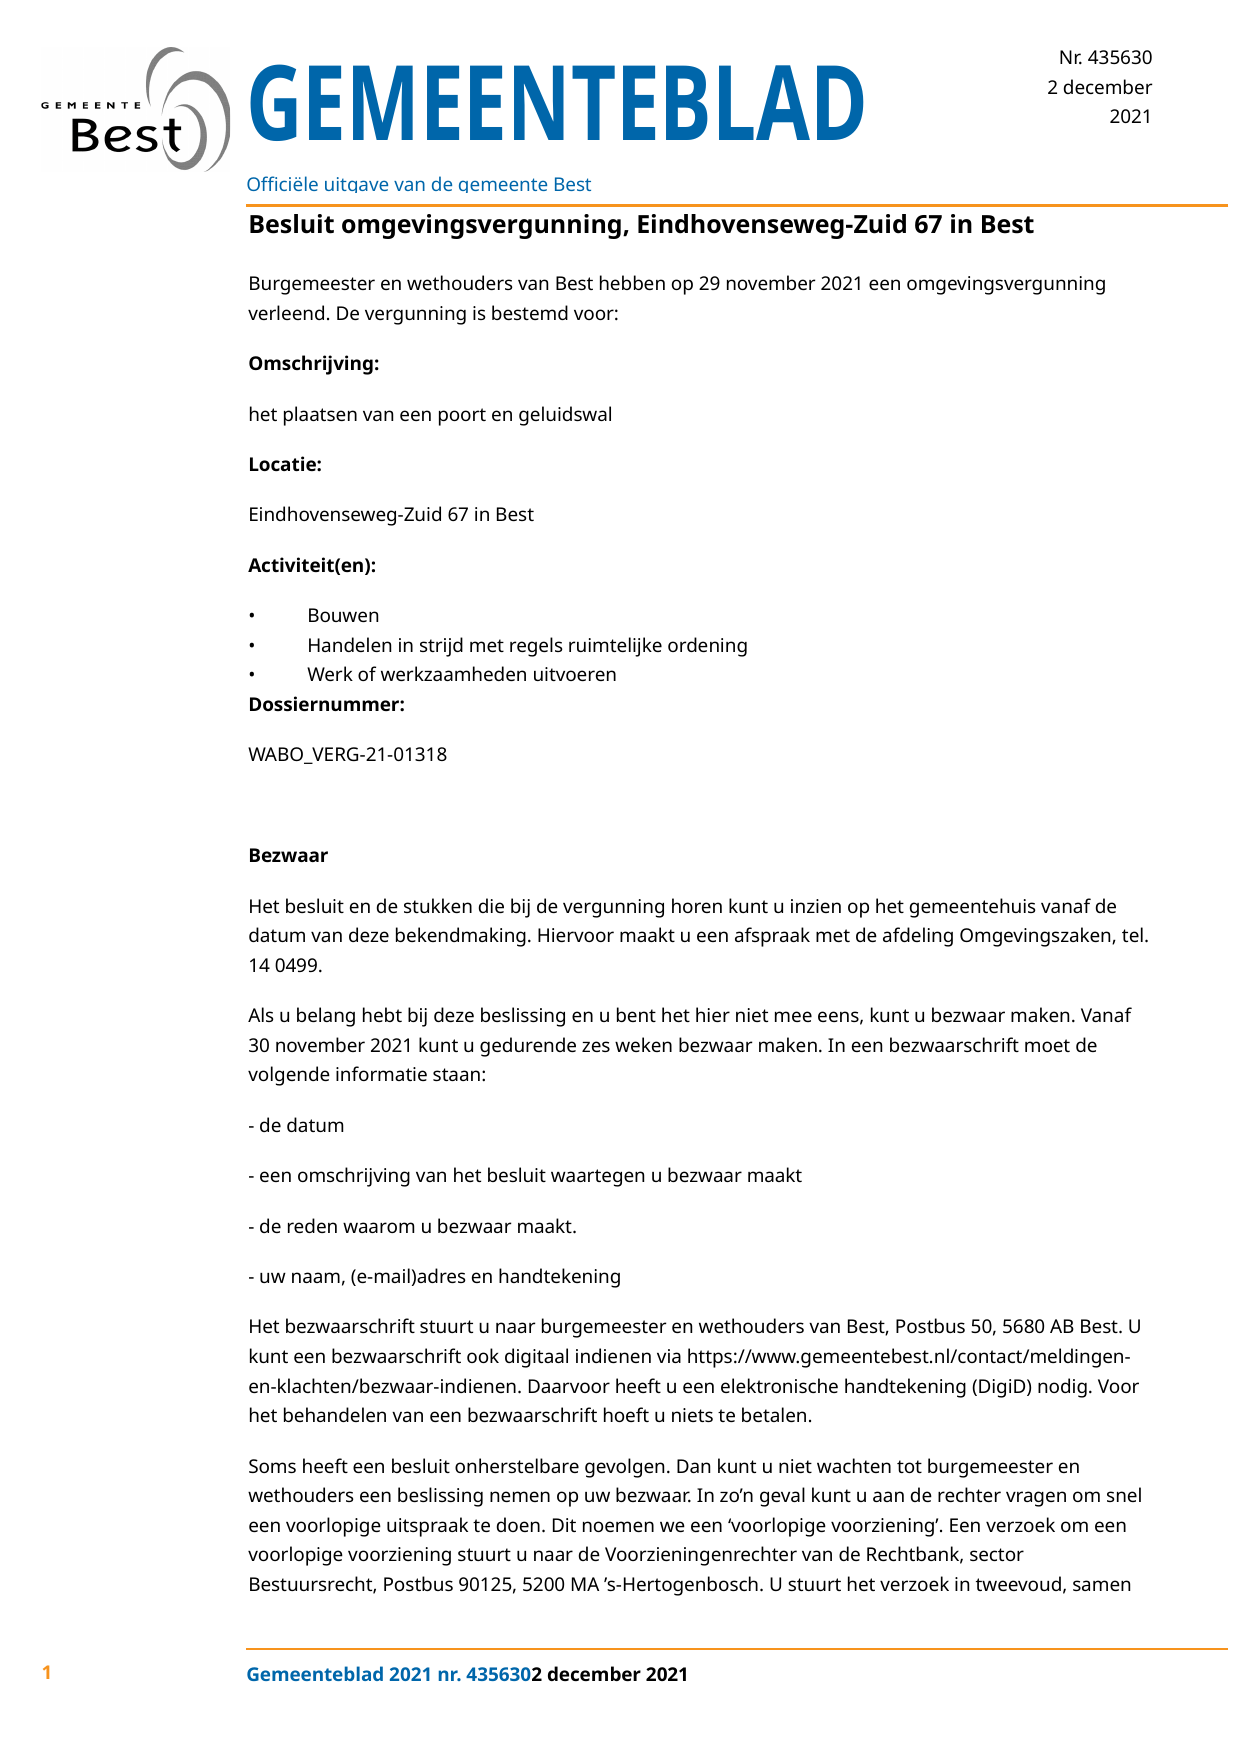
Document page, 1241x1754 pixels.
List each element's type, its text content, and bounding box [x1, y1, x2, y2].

picture [41, 47, 231, 172]
list Werk of werkzaamheden uitvoeren [248, 662, 1152, 687]
text Besluit omgevingsvergunning, Eindhovenseweg-Zuid 67 in Best [248, 207, 1152, 241]
text - uw naam, (e-mail)adres en handtekening [248, 1263, 1152, 1289]
text WABO_VERG-21-01318 [248, 742, 1152, 767]
text Soms heeft een besluit onherstelbare gevolgen. Dan kunt u niet wachten tot burgemeester en wethouders een beslissing nemen op uw bezwaar. In zo’n geval kunt u aan de rechter vragen om snel een voorlopige uitspraak te doen. Dit noemen we een ‘voorlopige voorziening’. Een verzoek om een voorlopige voorziening stuurt u naar de Voorzieningenrechter van de Rechtbank, sector Bestuursrecht, Postbus 90125, 5200 MA ’s-Hertogenbosch. U stuurt het verzoek in tweevoud, samen [248, 1453, 1152, 1597]
text Eindhovenseweg-Zuid 67 in Best [248, 502, 1152, 527]
text Activiteit(en): [248, 552, 1152, 578]
text Dossiernummer: [248, 691, 1152, 717]
text Het bezwaarschrift stuurt u naar burgemeester en wethouders van Best, Postbus 50, 5680 AB Best. U kunt een bezwaarschrift ook digitaal indienen via https://www.gemeentebest.nl/contact/meldingen-en-klachten/bezwaar-indienen. Daarvoor heeft u een elektronische handtekening (DigiD) nodig. Voor het behandelen van een bezwaarschrift hoeft u niets te betalen. [248, 1314, 1152, 1428]
text Het besluit en de stukken die bij de vergunning horen kunt u inzien op het gemeentehuis vanaf de datum van deze bekendmaking. Hiervoor maakt u een afspraak met de afdeling Omgevingszaken, tel. 14 0499. [248, 893, 1152, 978]
text Burgemeester en wethouders van Best hebben op 29 november 2021 een omgevingsvergunning verleend. De vergunning is bestemd voor: [248, 270, 1152, 326]
text - de reden waarom u bezwaar maakt. [248, 1213, 1152, 1238]
text Locatie: [248, 451, 1152, 477]
text - de datum [248, 1112, 1152, 1138]
list Handelen in strijd met regels ruimtelijke ordening [248, 632, 1152, 658]
text - een omschrijving van het besluit waartegen u bezwaar maakt [248, 1162, 1152, 1188]
text het plaatsen van een poort en geluidswal [248, 401, 1152, 426]
list Bouwen [248, 602, 1152, 628]
text Bezwaar [248, 842, 1152, 868]
text Als u belang hebt bij deze beslissing en u bent het hier niet mee eens, kunt u bezwaar maken. Vanaf 30 november 2021 kunt u gedurende zes weken bezwaar maken. In een bezwaarschrift moet de volgende informatie staan: [248, 1002, 1152, 1087]
text Omschrijving: [248, 350, 1152, 376]
